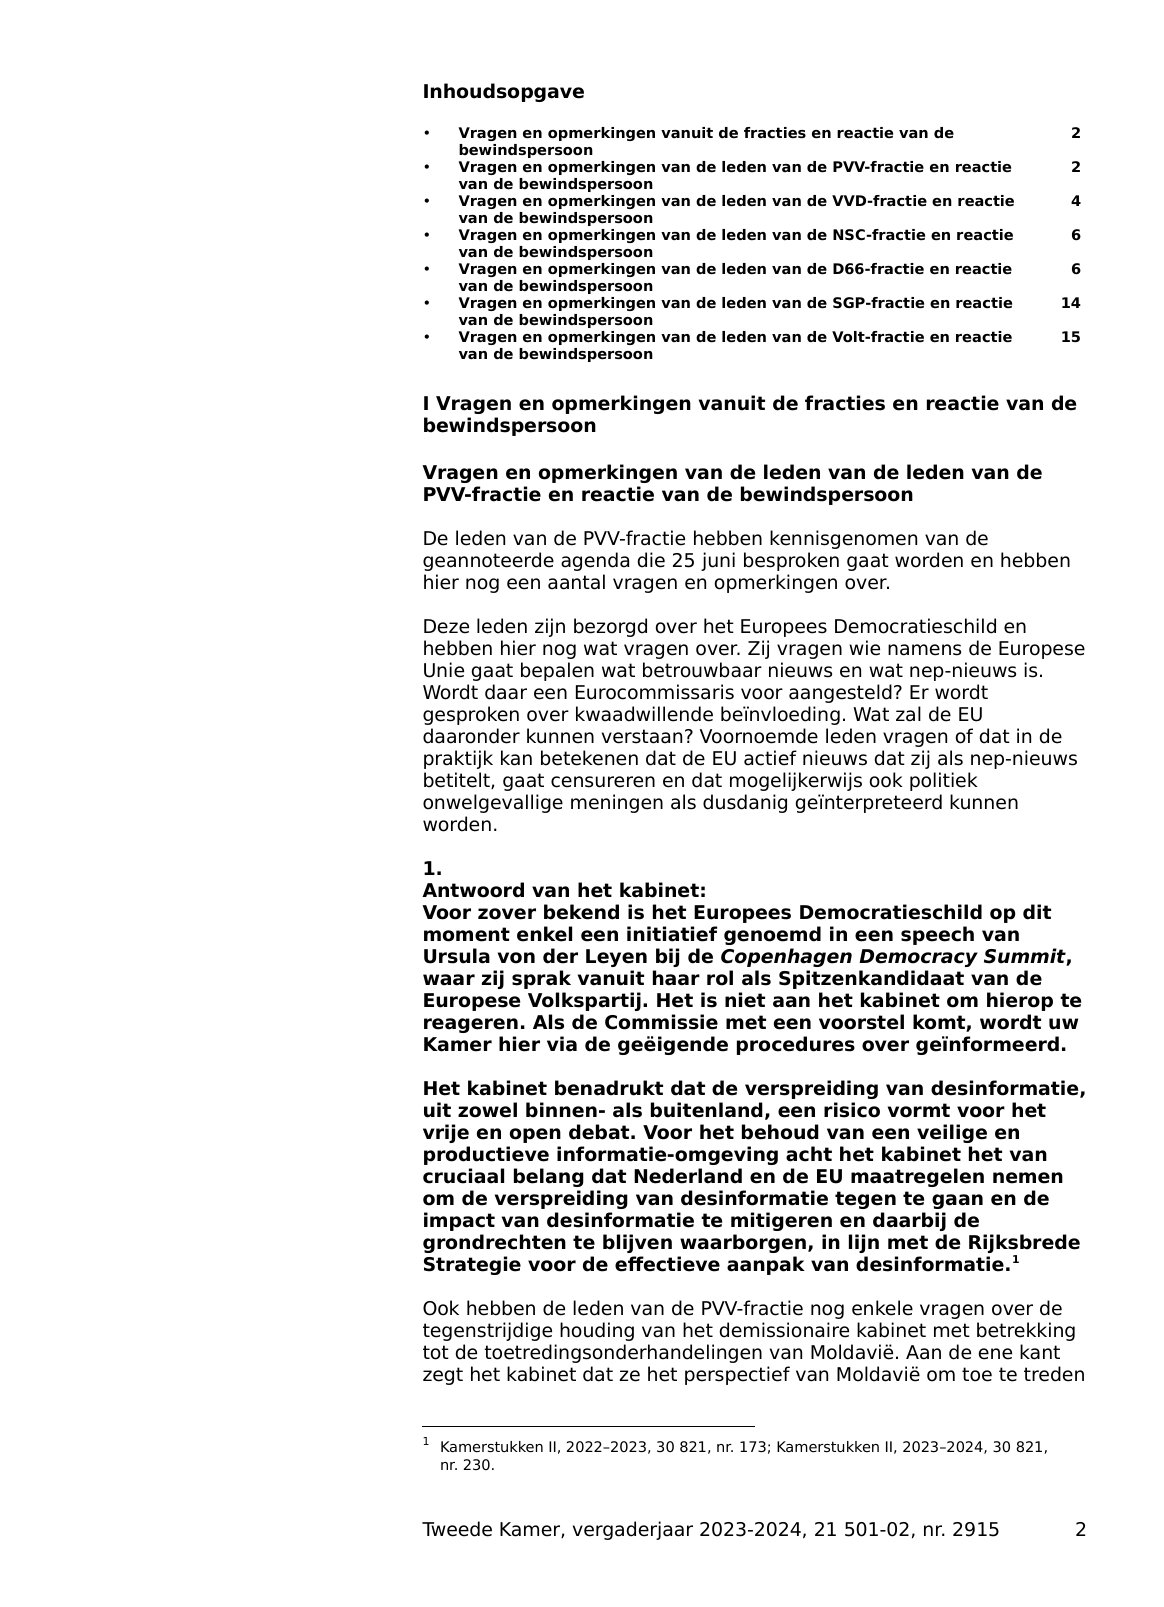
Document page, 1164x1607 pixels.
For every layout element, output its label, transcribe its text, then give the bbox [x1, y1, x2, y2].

text Het kabinet benadrukt dat de verspreiding van desinformatie, uit zowel binnen- als buitenland, een risico vormt voor het vrije en open debat. Voor het behoud van een veilige en productieve informatie-omgeving acht het kabinet het van cruciaal belang dat Nederland en de EU maatregelen nemen om de verspreiding van desinformatie tegen te gaan en de impact van desinformatie te mitigeren en daarbij de grondrechten te blijven waarborgen, in lijn met de Rijksbrede Strategie voor de effectieve aanpak van desinformatie. [422, 1078, 1087, 1276]
text Kamerstukken II, 2022–2023, 30 821, nr. 173; Kamerstukken II, 2023–2024, 30 821, nr. 230. [422, 1435, 1087, 1474]
table_cell 6 [1026, 227, 1087, 261]
table_cell Vragen en opmerkingen van de leden van de PVV-fractie en reactie van de bewindspersoon [453, 159, 1026, 193]
text De leden van de PVV-fractie hebben kennisgenomen van de geannoteerde agenda die 25 juni besproken gaat worden en hebben hier nog een aantal vragen en opmerkingen over. [422, 528, 1087, 594]
text 1. [422, 858, 1087, 880]
table_cell 14 [1026, 295, 1087, 329]
table_cell • [422, 295, 452, 329]
table_cell 15 [1026, 329, 1087, 363]
table_cell 4 [1026, 193, 1087, 227]
table_cell 2 [1026, 159, 1087, 193]
table_cell Vragen en opmerkingen van de leden van de VVD-fractie en reactie van de bewindspersoon [453, 193, 1026, 227]
table_cell Vragen en opmerkingen van de leden van de NSC-fractie en reactie van de bewindspersoon [453, 227, 1026, 261]
table_cell Vragen en opmerkingen van de leden van de D66-fractie en reactie van de bewindspersoon [453, 261, 1026, 295]
table_header • [422, 125, 452, 159]
text Deze leden zijn bezorgd over het Europees Democratieschild en hebben hier nog wat vragen over. Zij vragen wie namens de Europese Unie gaat bepalen wat betrouwbaar nieuws en wat nep-nieuws is. Wordt daar een Eurocommissaris voor aangesteld? Er wordt gesproken over kwaadwillende beïnvloeding. Wat zal de EU daaronder kunnen verstaan? Voornoemde leden vragen of dat in de praktijk kan betekenen dat de EU actief nieuws dat zij als nep-nieuws betitelt, gaat censureren en dat mogelijkerwijs ook politiek onwelgevallige meningen als dusdanig geïnterpreteerd kunnen worden. [422, 616, 1087, 836]
table_cell Vragen en opmerkingen van de leden van de SGP-fractie en reactie van de bewindspersoon [453, 295, 1026, 329]
table_cell • [422, 261, 452, 295]
table_cell • [422, 227, 452, 261]
subtitle Vragen en opmerkingen van de leden van de leden van de PVV-fractie en reactie van de bewindspersoon [422, 462, 1087, 506]
table_cell • [422, 193, 452, 227]
text Voor zover bekend is het Europees Democratieschild op dit moment enkel een initiatief genoemd in een speech van Ursula von der Leyen bij de Copenhagen Democracy Summit, waar zij sprak vanuit haar rol als Spitzenkandidaat van de Europese Volkspartij. Het is niet aan het kabinet om hierop te reageren. Als de Commissie met een voorstel komt, wordt uw Kamer hier via de geëigende procedures over geïnformeerd. [422, 902, 1087, 1056]
subtitle I Vragen en opmerkingen vanuit de fracties en reactie van de bewindspersoon [422, 393, 1087, 437]
table_header Vragen en opmerkingen vanuit de fracties en reactie van de bewindspersoon [453, 125, 1026, 159]
table_cell • [422, 159, 452, 193]
table_header 2 [1026, 125, 1087, 159]
text Antwoord van het kabinet: [422, 880, 1087, 902]
text Ook hebben de leden van de PVV-fractie nog enkele vragen over de tegenstrijdige houding van het demissionaire kabinet met betrekking tot de toetredingsonderhandelingen van Moldavië. Aan de ene kant zegt het kabinet dat ze het perspectief van Moldavië om toe te treden [422, 1298, 1087, 1386]
table_cell Vragen en opmerkingen van de leden van de Volt-fractie en reactie van de bewindspersoon [453, 329, 1026, 363]
table_cell 6 [1026, 261, 1087, 295]
table_cell • [422, 329, 452, 363]
subtitle Inhoudsopgave [422, 81, 1087, 103]
